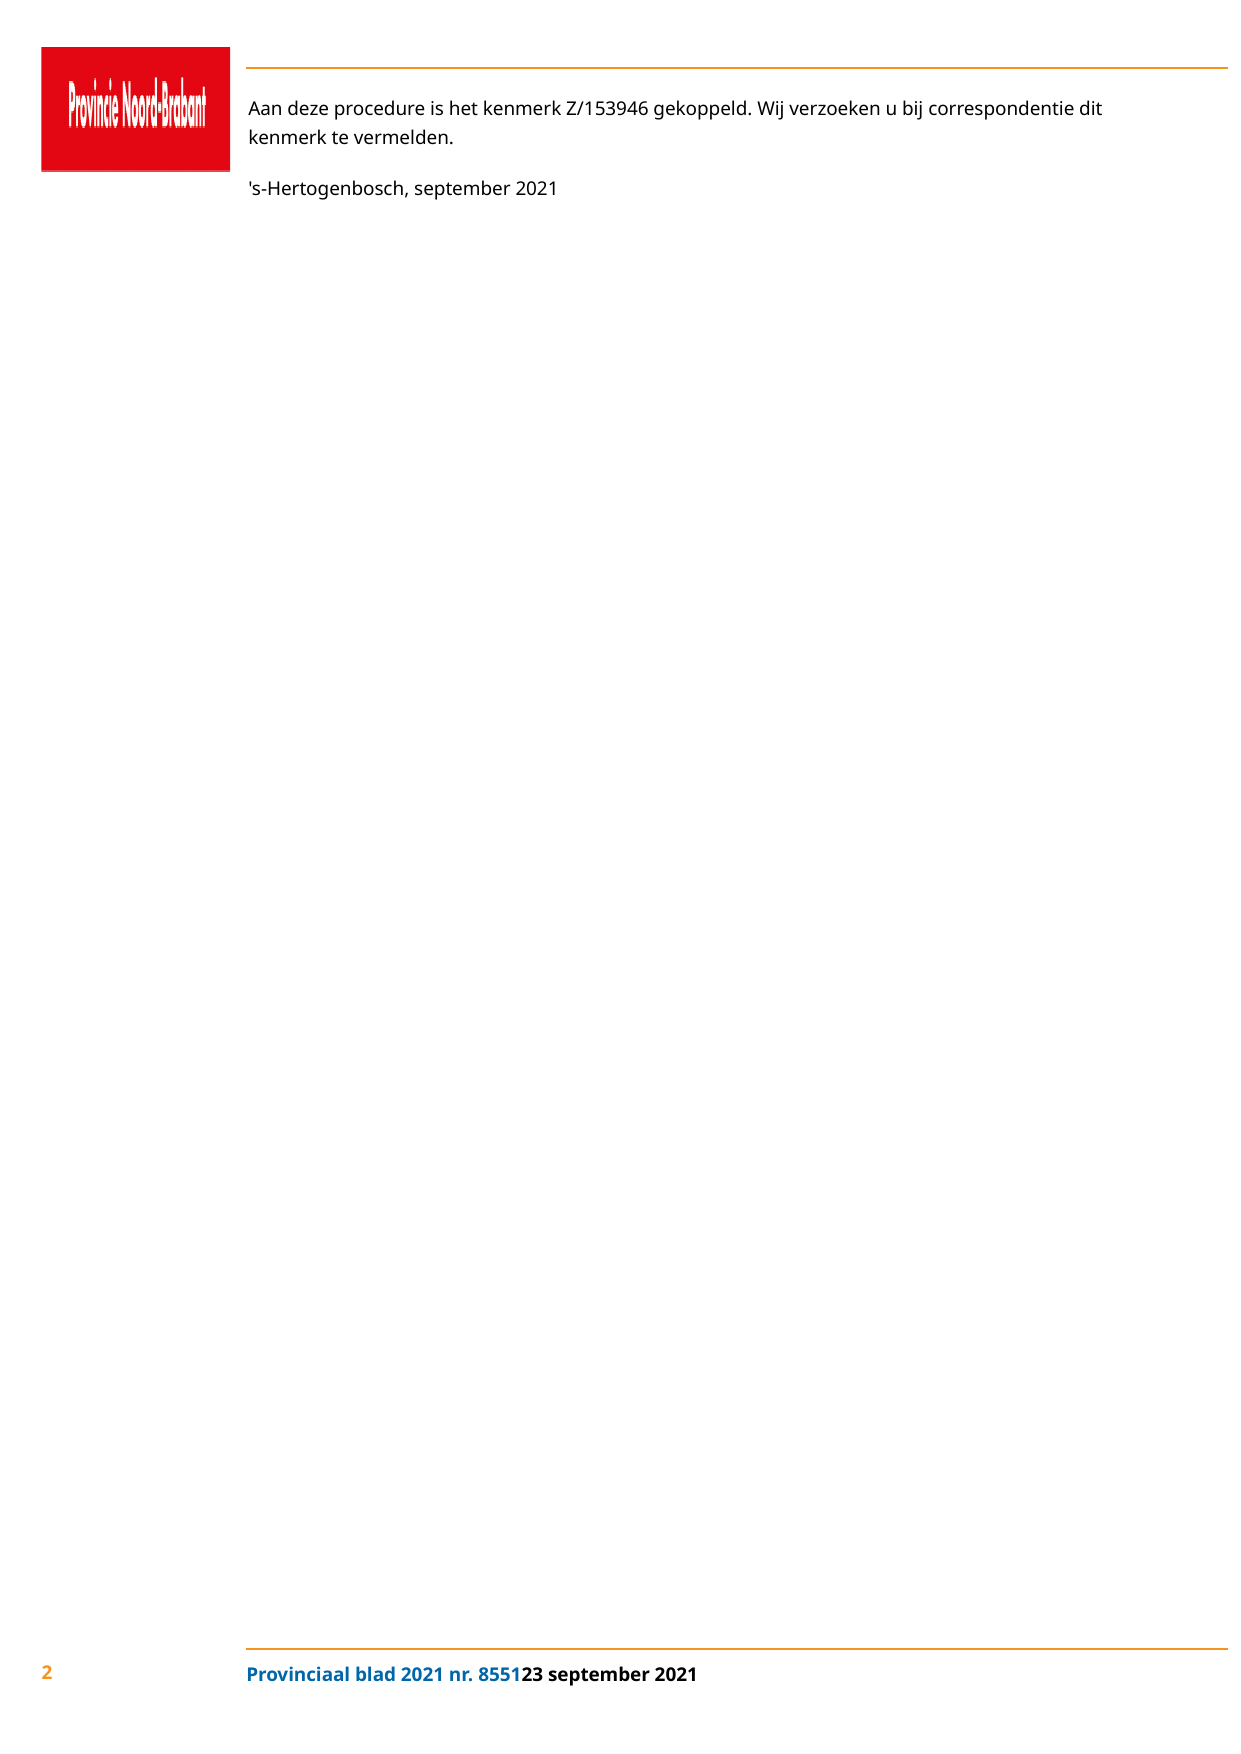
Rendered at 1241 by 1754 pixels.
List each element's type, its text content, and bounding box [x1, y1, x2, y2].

text Aan deze procedure is het kenmerk Z/153946 gekoppeld. Wij verzoeken u bij correspondentie dit kenmerk te vermelden. [248, 95, 1152, 150]
text 's-Hertogenbosch, september 2021 [248, 175, 1152, 201]
picture [41, 47, 231, 172]
